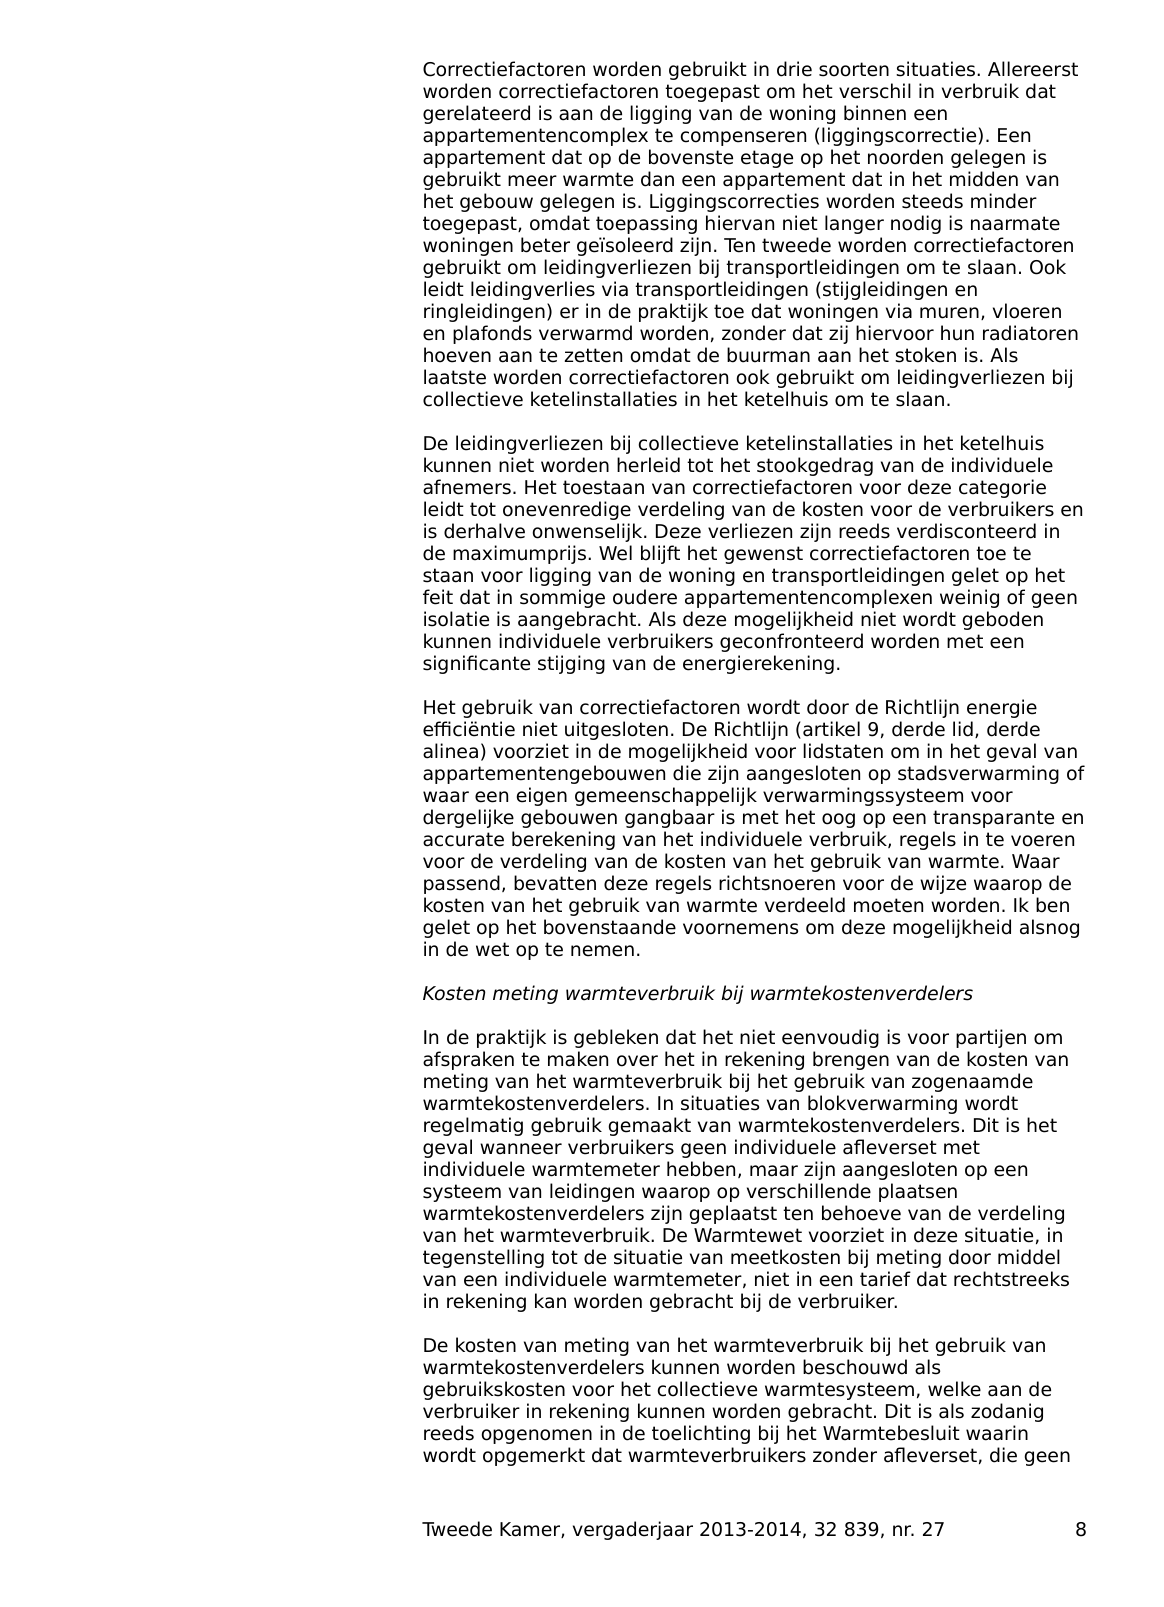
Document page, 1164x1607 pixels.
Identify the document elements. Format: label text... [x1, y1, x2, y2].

text Het gebruik van correctiefactoren wordt door de Richtlijn energie efficiëntie niet uitgesloten. De Richtlijn (artikel 9, derde lid, derde alinea) voorziet in de mogelijkheid voor lidstaten om in het geval van appartementengebouwen die zijn aangesloten op stadsverwarming of waar een eigen gemeenschappelijk verwarmingssysteem voor dergelijke gebouwen gangbaar is met het oog op een transparante en accurate berekening van het individuele verbruik, regels in te voeren voor de verdeling van de kosten van het gebruik van warmte. Waar passend, bevatten deze regels richtsnoeren voor de wijze waarop de kosten van het gebruik van warmte verdeeld moeten worden. Ik ben gelet op het bovenstaande voornemens om deze mogelijkheid alsnog in de wet op te nemen. [422, 697, 1087, 961]
text Correctiefactoren worden gebruikt in drie soorten situaties. Allereerst worden correctiefactoren toegepast om het verschil in verbruik dat gerelateerd is aan de ligging van de woning binnen een appartementencomplex te compenseren (liggingscorrectie). Een appartement dat op de bovenste etage op het noorden gelegen is gebruikt meer warmte dan een appartement dat in het midden van het gebouw gelegen is. Liggingscorrecties worden steeds minder toegepast, omdat toepassing hiervan niet langer nodig is naarmate woningen beter geïsoleerd zijn. Ten tweede worden correctiefactoren gebruikt om leidingverliezen bij transportleidingen om te slaan. Ook leidt leidingverlies via transportleidingen (stijgleidingen en ringleidingen) er in de praktijk toe dat woningen via muren, vloeren en plafonds verwarmd worden, zonder dat zij hiervoor hun radiatoren hoeven aan te zetten omdat de buurman aan het stoken is. Als laatste worden correctiefactoren ook gebruikt om leidingverliezen bij collectieve ketelinstallaties in het ketelhuis om te slaan. [422, 59, 1087, 411]
text De leidingverliezen bij collectieve ketelinstallaties in het ketelhuis kunnen niet worden herleid tot het stookgedrag van de individuele afnemers. Het toestaan van correctiefactoren voor deze categorie leidt tot onevenredige verdeling van de kosten voor de verbruikers en is derhalve onwenselijk. Deze verliezen zijn reeds verdisconteerd in de maximumprijs. Wel blijft het gewenst correctiefactoren toe te staan voor ligging van de woning en transportleidingen gelet op het feit dat in sommige oudere appartementencomplexen weinig of geen isolatie is aangebracht. Als deze mogelijkheid niet wordt geboden kunnen individuele verbruikers geconfronteerd worden met een significante stijging van de energierekening. [422, 433, 1087, 675]
text De kosten van meting van het warmteverbruik bij het gebruik van warmtekostenverdelers kunnen worden beschouwd als gebruikskosten voor het collectieve warmtesysteem, welke aan de verbruiker in rekening kunnen worden gebracht. Dit is als zodanig reeds opgenomen in de toelichting bij het Warmtebesluit waarin wordt opgemerkt dat warmteverbruikers zonder afleverset, die geen [422, 1335, 1087, 1467]
subtitle Kosten meting warmteverbruik bij warmtekostenverdelers [422, 983, 1087, 1005]
text In de praktijk is gebleken dat het niet eenvoudig is voor partijen om afspraken te maken over het in rekening brengen van de kosten van meting van het warmteverbruik bij het gebruik van zogenaamde warmtekostenverdelers. In situaties van blokverwarming wordt regelmatig gebruik gemaakt van warmtekostenverdelers. Dit is het geval wanneer verbruikers geen individuele afleverset met individuele warmtemeter hebben, maar zijn aangesloten op een systeem van leidingen waarop op verschillende plaatsen warmtekostenverdelers zijn geplaatst ten behoeve van de verdeling van het warmteverbruik. De Warmtewet voorziet in deze situatie, in tegenstelling tot de situatie van meetkosten bij meting door middel van een individuele warmtemeter, niet in een tarief dat rechtstreeks in rekening kan worden gebracht bij de verbruiker. [422, 1027, 1087, 1313]
